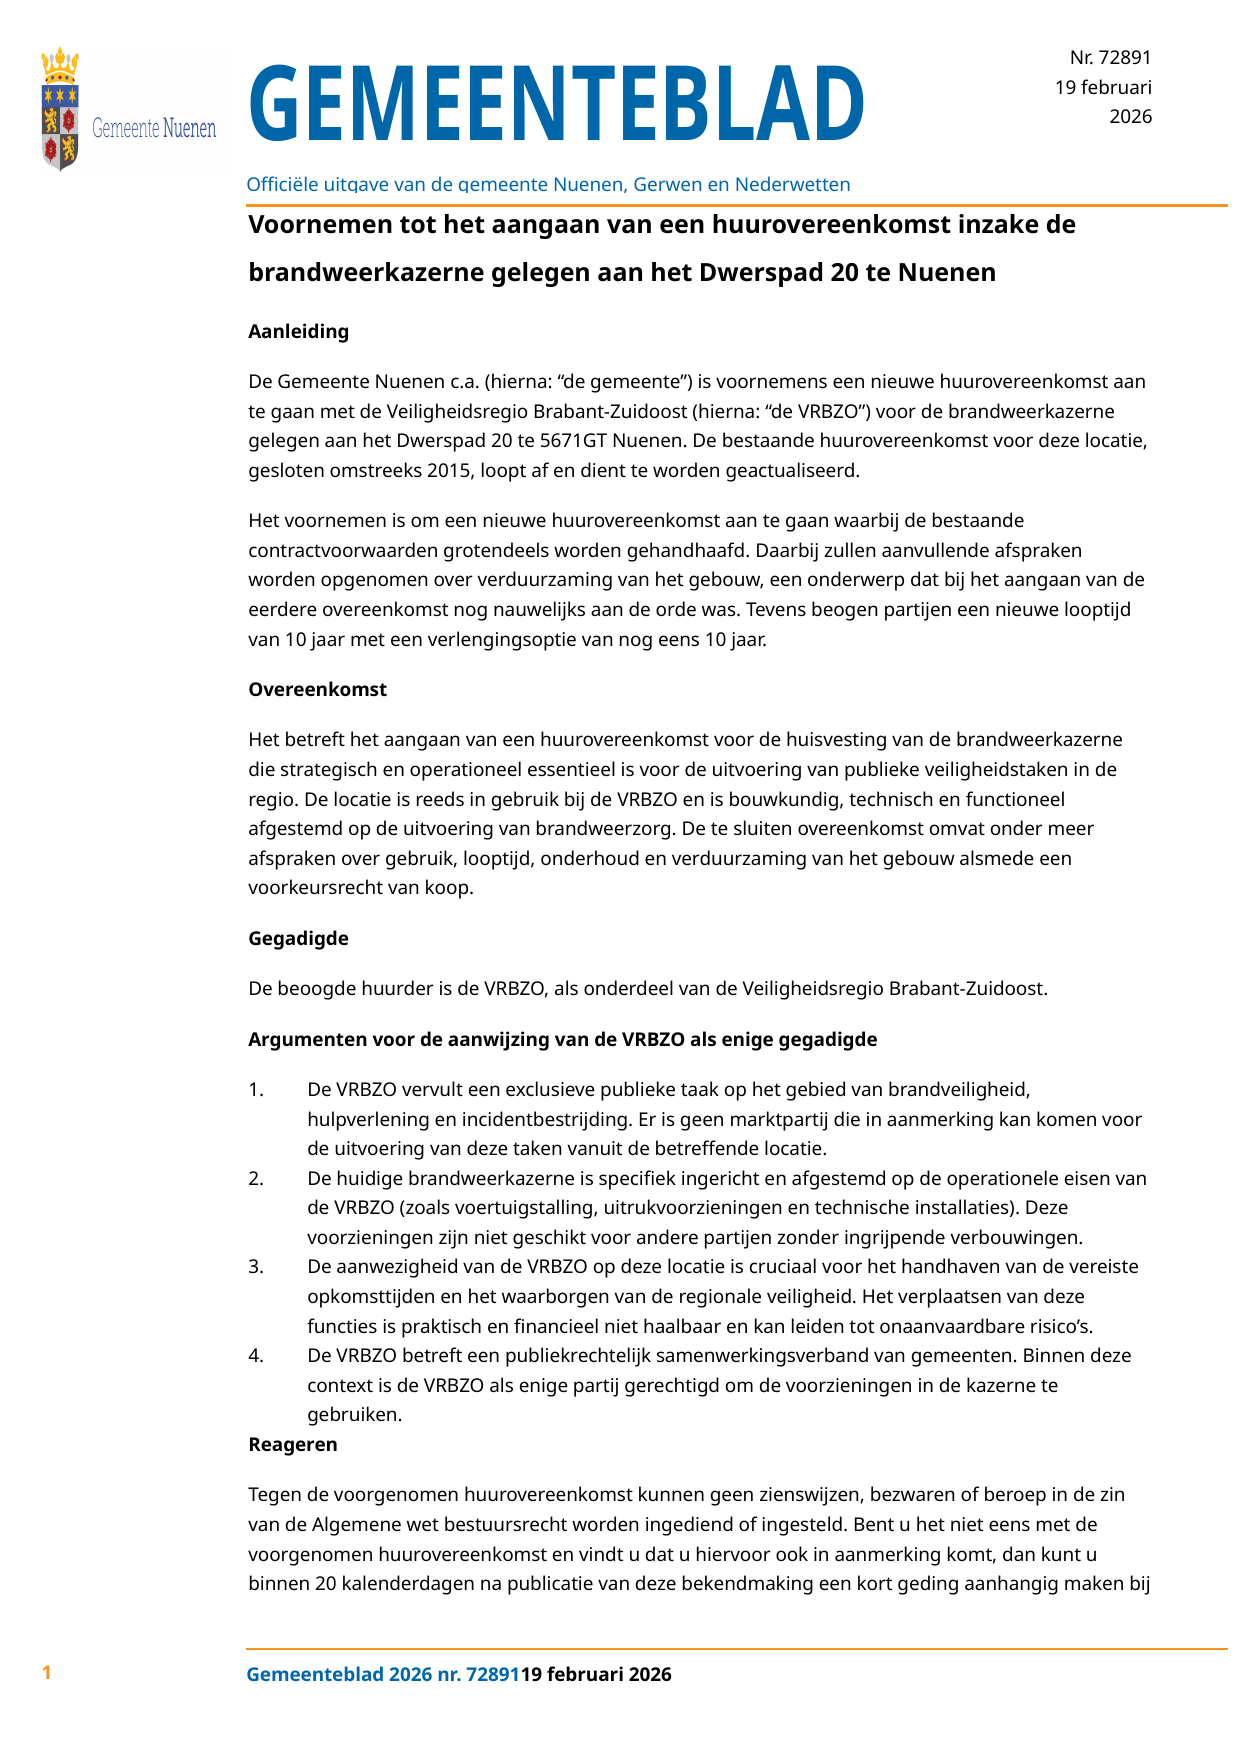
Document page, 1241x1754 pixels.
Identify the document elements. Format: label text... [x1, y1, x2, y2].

list De VRBZO betreft een publiekrechtelijk samenwerkingsverband van gemeenten. Binnen deze context is de VRBZO als enige partij gerechtigd om de voorzieningen in de kazerne te gebruiken. [248, 1342, 1152, 1427]
list De huidige brandweerkazerne is specifiek ingericht en afgestemd op de operationele eisen van de VRBZO (zoals voertuigstalling, uitrukvoorzieningen en technische installaties). Deze voorzieningen zijn niet geschikt voor andere partijen zonder ingrijpende verbouwingen. [248, 1165, 1152, 1250]
text Voornemen tot het aangaan van een huurovereenkomst inzake de brandweerkazerne gelegen aan het Dwerspad 20 te Nuenen [248, 207, 1152, 288]
list De aanwezigheid van de VRBZO op deze locatie is cruciaal voor het handhaven van de vereiste opkomsttijden en het waarborgen van de regionale veiligheid. Het verplaatsen van deze functies is praktisch en financieel niet haalbaar en kan leiden tot onaanvaardbare risico’s. [248, 1254, 1152, 1339]
text Reageren [248, 1431, 1152, 1457]
text De beoogde huurder is de VRBZO, als onderdeel van de Veiligheidsregio Brabant-Zuidoost. [248, 975, 1152, 1001]
text De Gemeente Nuenen c.a. (hierna: “de gemeente”) is voornemens een nieuwe huurovereenkomst aan te gaan met de Veiligheidsregio Brabant-Zuidoost (hierna: “de VRBZO”) voor de brandweerkazerne gelegen aan het Dwerspad 20 te 5671GT Nuenen. De bestaande huurovereenkomst voor deze locatie, gesloten omstreeks 2015, loopt af en dient te worden geactualiseerd. [248, 368, 1152, 483]
text Tegen de voorgenomen huurovereenkomst kunnen geen zienswijzen, bezwaren of beroep in de zin van de Algemene wet bestuursrecht worden ingediend of ingesteld. Bent u het niet eens met de voorgenomen huurovereenkomst en vindt u dat u hiervoor ook in aanmerking komt, dan kunt u binnen 20 kalenderdagen na publicatie van deze bekendmaking een kort geding aanhangig maken bij [248, 1482, 1152, 1596]
text Gegadigde [248, 925, 1152, 951]
text Het voornemen is om een nieuwe huurovereenkomst aan te gaan waarbij de bestaande contractvoorwaarden grotendeels worden gehandhaafd. Daarbij zullen aanvullende afspraken worden opgenomen over verduurzaming van het gebouw, een onderwerp dat bij het aangaan van de eerdere overeenkomst nog nauwelijks aan de orde was. Tevens beogen partijen een nieuwe looptijd van 10 jaar met een verlengingsoptie van nog eens 10 jaar. [248, 507, 1152, 652]
text Overeenkomst [248, 676, 1152, 702]
text Aanleiding [248, 318, 1152, 344]
text Het betreft het aangaan van een huurovereenkomst voor de huisvesting van de brandweerkazerne die strategisch en operationeel essentieel is voor de uitvoering van publieke veiligheidstaken in de regio. De locatie is reeds in gebruik bij de VRBZO en is bouwkundig, technisch en functioneel afgestemd op de uitvoering van brandweerzorg. De te sluiten overeenkomst omvat onder meer afspraken over gebruik, looptijd, onderhoud en verduurzaming van het gebouw alsmede een voorkeursrecht van koop. [248, 727, 1152, 900]
picture [41, 47, 231, 172]
text Argumenten voor de aanwijzing van de VRBZO als enige gegadigde [248, 1026, 1152, 1052]
list De VRBZO vervult een exclusieve publieke taak op het gebied van brandveiligheid, hulpverlening en incidentbestrijding. Er is geen marktpartij die in aanmerking kan komen voor de uitvoering van deze taken vanuit de betreffende locatie. [248, 1076, 1152, 1161]
